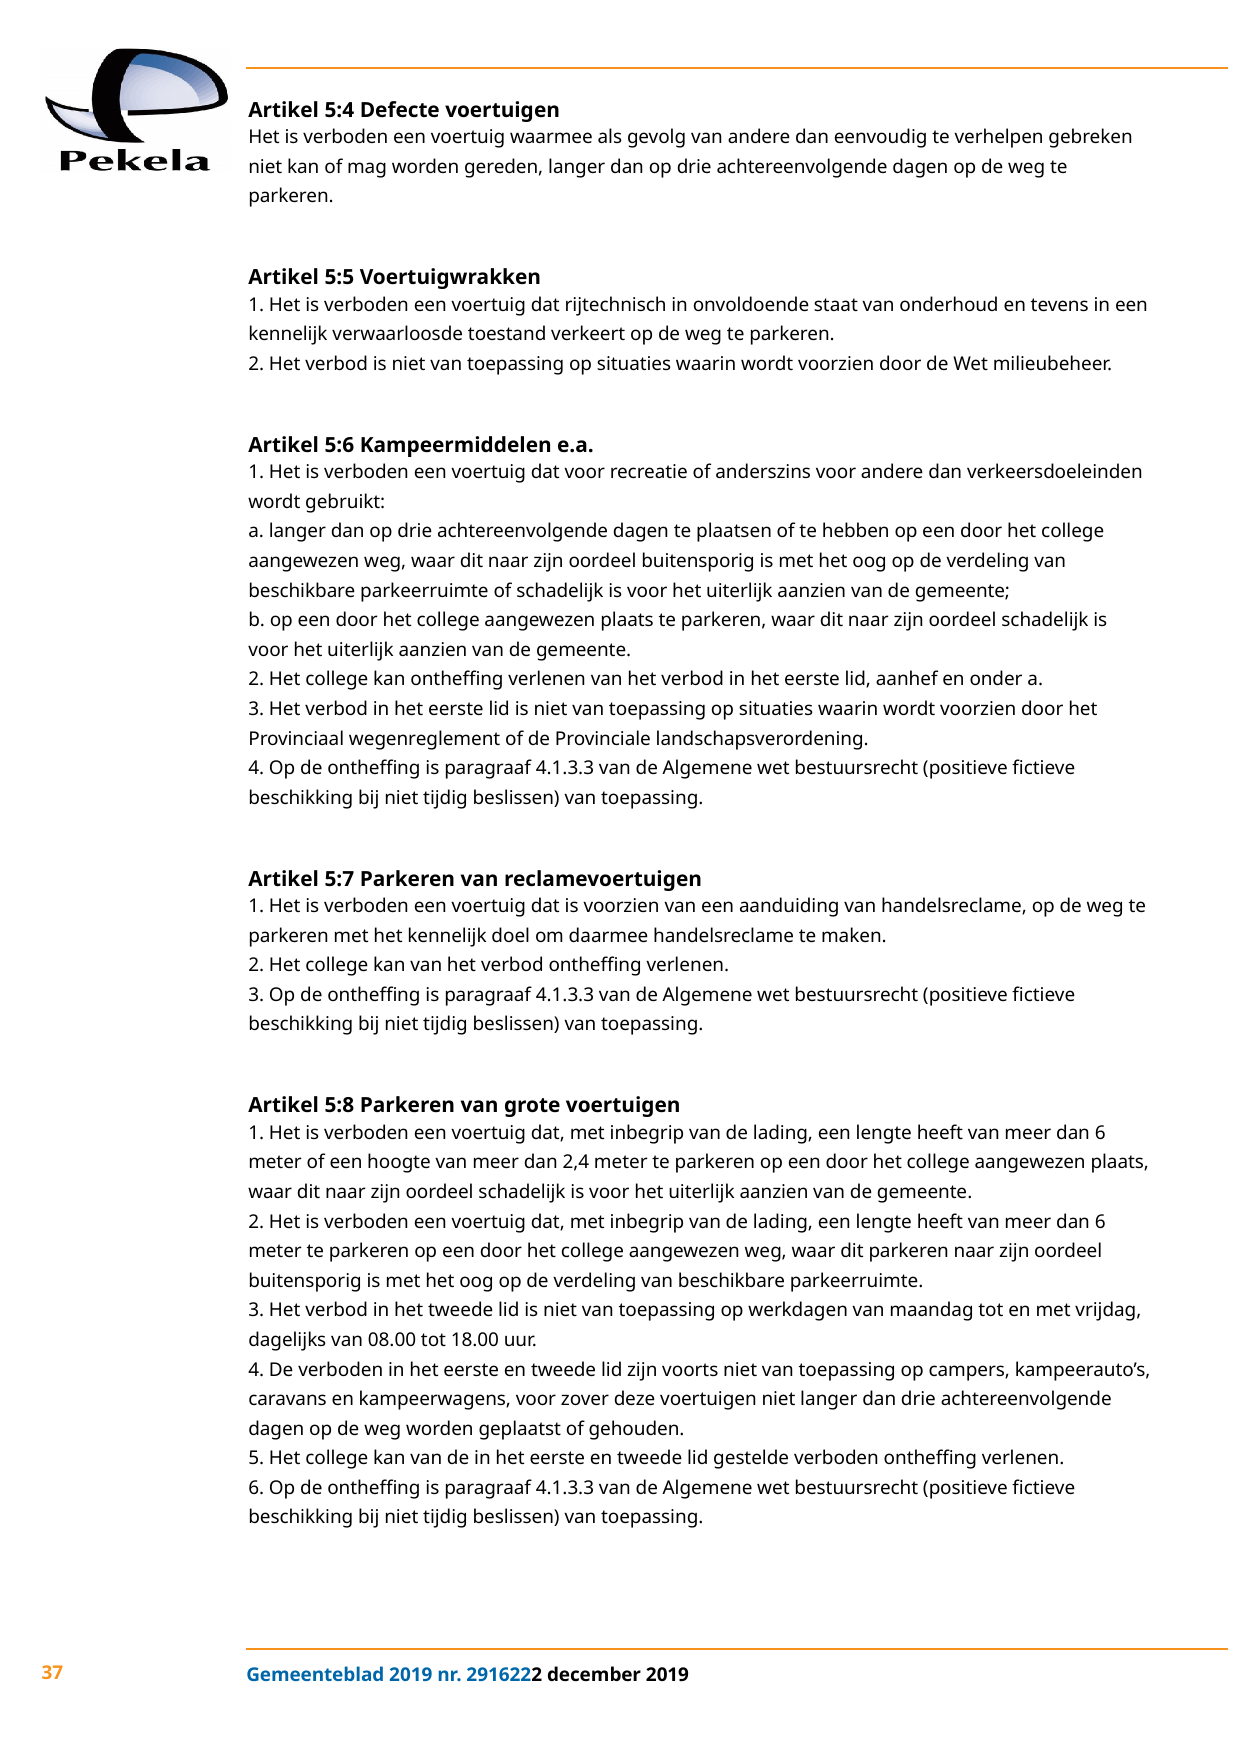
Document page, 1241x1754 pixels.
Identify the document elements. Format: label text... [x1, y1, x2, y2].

text 6. Op de ontheffing is paragraaf 4.1.3.3 van de Algemene wet bestuursrecht (positieve fictieve beschikking bij niet tijdig beslissen) van toepassing. [248, 1474, 1152, 1529]
text 1. Het is verboden een voertuig dat rijtechnisch in onvoldoende staat van onderhoud en tevens in een kennelijk verwaarloosde toestand verkeert op de weg te parkeren. [248, 291, 1152, 346]
picture [41, 47, 231, 172]
text Artikel 5:7 Parkeren van reclamevoertuigen [248, 864, 1152, 892]
text 5. Het college kan van de in het eerste en tweede lid gestelde verboden ontheffing verlenen. [248, 1444, 1152, 1470]
text 3. Het verbod in het tweede lid is niet van toepassing op werkdagen van maandag tot en met vrijdag, dagelijks van 08.00 tot 18.00 uur. [248, 1297, 1152, 1352]
text 4. De verboden in het eerste en tweede lid zijn voorts niet van toepassing op campers, kampeerauto’s, caravans en kampeerwagens, voor zover deze voertuigen niet langer dan drie achtereenvolgende dagen op de weg worden geplaatst of gehouden. [248, 1356, 1152, 1441]
text Artikel 5:4 Defecte voertuigen [248, 95, 1152, 123]
text 3. Het verbod in het eerste lid is niet van toepassing op situaties waarin wordt voorzien door het Provinciaal wegenreglement of de Provinciale landschapsverordening. [248, 695, 1152, 750]
text a. langer dan op drie achtereenvolgende dagen te plaatsen of te hebben op een door het college aangewezen weg, waar dit naar zijn oordeel buitensporig is met het oog op de verdeling van beschikbare parkeerruimte of schadelijk is voor het uiterlijk aanzien van de gemeente; [248, 518, 1152, 602]
text 3. Op de ontheffing is paragraaf 4.1.3.3 van de Algemene wet bestuursrecht (positieve fictieve beschikking bij niet tijdig beslissen) van toepassing. [248, 981, 1152, 1036]
text 1. Het is verboden een voertuig dat is voorzien van een aanduiding van handelsreclame, op de weg te parkeren met het kennelijk doel om daarmee handelsreclame te maken. [248, 892, 1152, 948]
text 1. Het is verboden een voertuig dat, met inbegrip van de lading, een lengte heeft van meer dan 6 meter of een hoogte van meer dan 2,4 meter te parkeren op een door het college aangewezen plaats, waar dit naar zijn oordeel schadelijk is voor het uiterlijk aanzien van de gemeente. [248, 1119, 1152, 1204]
text 2. Het college kan van het verbod ontheffing verlenen. [248, 951, 1152, 977]
text Artikel 5:8 Parkeren van grote voertuigen [248, 1091, 1152, 1119]
text 4. Op de ontheffing is paragraaf 4.1.3.3 van de Algemene wet bestuursrecht (positieve fictieve beschikking bij niet tijdig beslissen) van toepassing. [248, 754, 1152, 809]
text Artikel 5:6 Kampeermiddelen e.a. [248, 430, 1152, 458]
text 1. Het is verboden een voertuig dat voor recreatie of anderszins voor andere dan verkeersdoeleinden wordt gebruikt: [248, 458, 1152, 514]
text 2. Het verbod is niet van toepassing op situaties waarin wordt voorzien door de Wet milieubeheer. [248, 350, 1152, 376]
text b. op een door het college aangewezen plaats te parkeren, waar dit naar zijn oordeel schadelijk is voor het uiterlijk aanzien van de gemeente. [248, 606, 1152, 662]
text 2. Het is verboden een voertuig dat, met inbegrip van de lading, een lengte heeft van meer dan 6 meter te parkeren op een door het college aangewezen weg, waar dit parkeren naar zijn oordeel buitensporig is met het oog op de verdeling van beschikbare parkeerruimte. [248, 1208, 1152, 1293]
text Het is verboden een voertuig waarmee als gevolg van andere dan eenvoudig te verhelpen gebreken niet kan of mag worden gereden, langer dan op drie achtereenvolgende dagen op de weg te parkeren. [248, 123, 1152, 208]
text 2. Het college kan ontheffing verlenen van het verbod in het eerste lid, aanhef en onder a. [248, 666, 1152, 691]
text Artikel 5:5 Voertuigwrakken [248, 262, 1152, 291]
